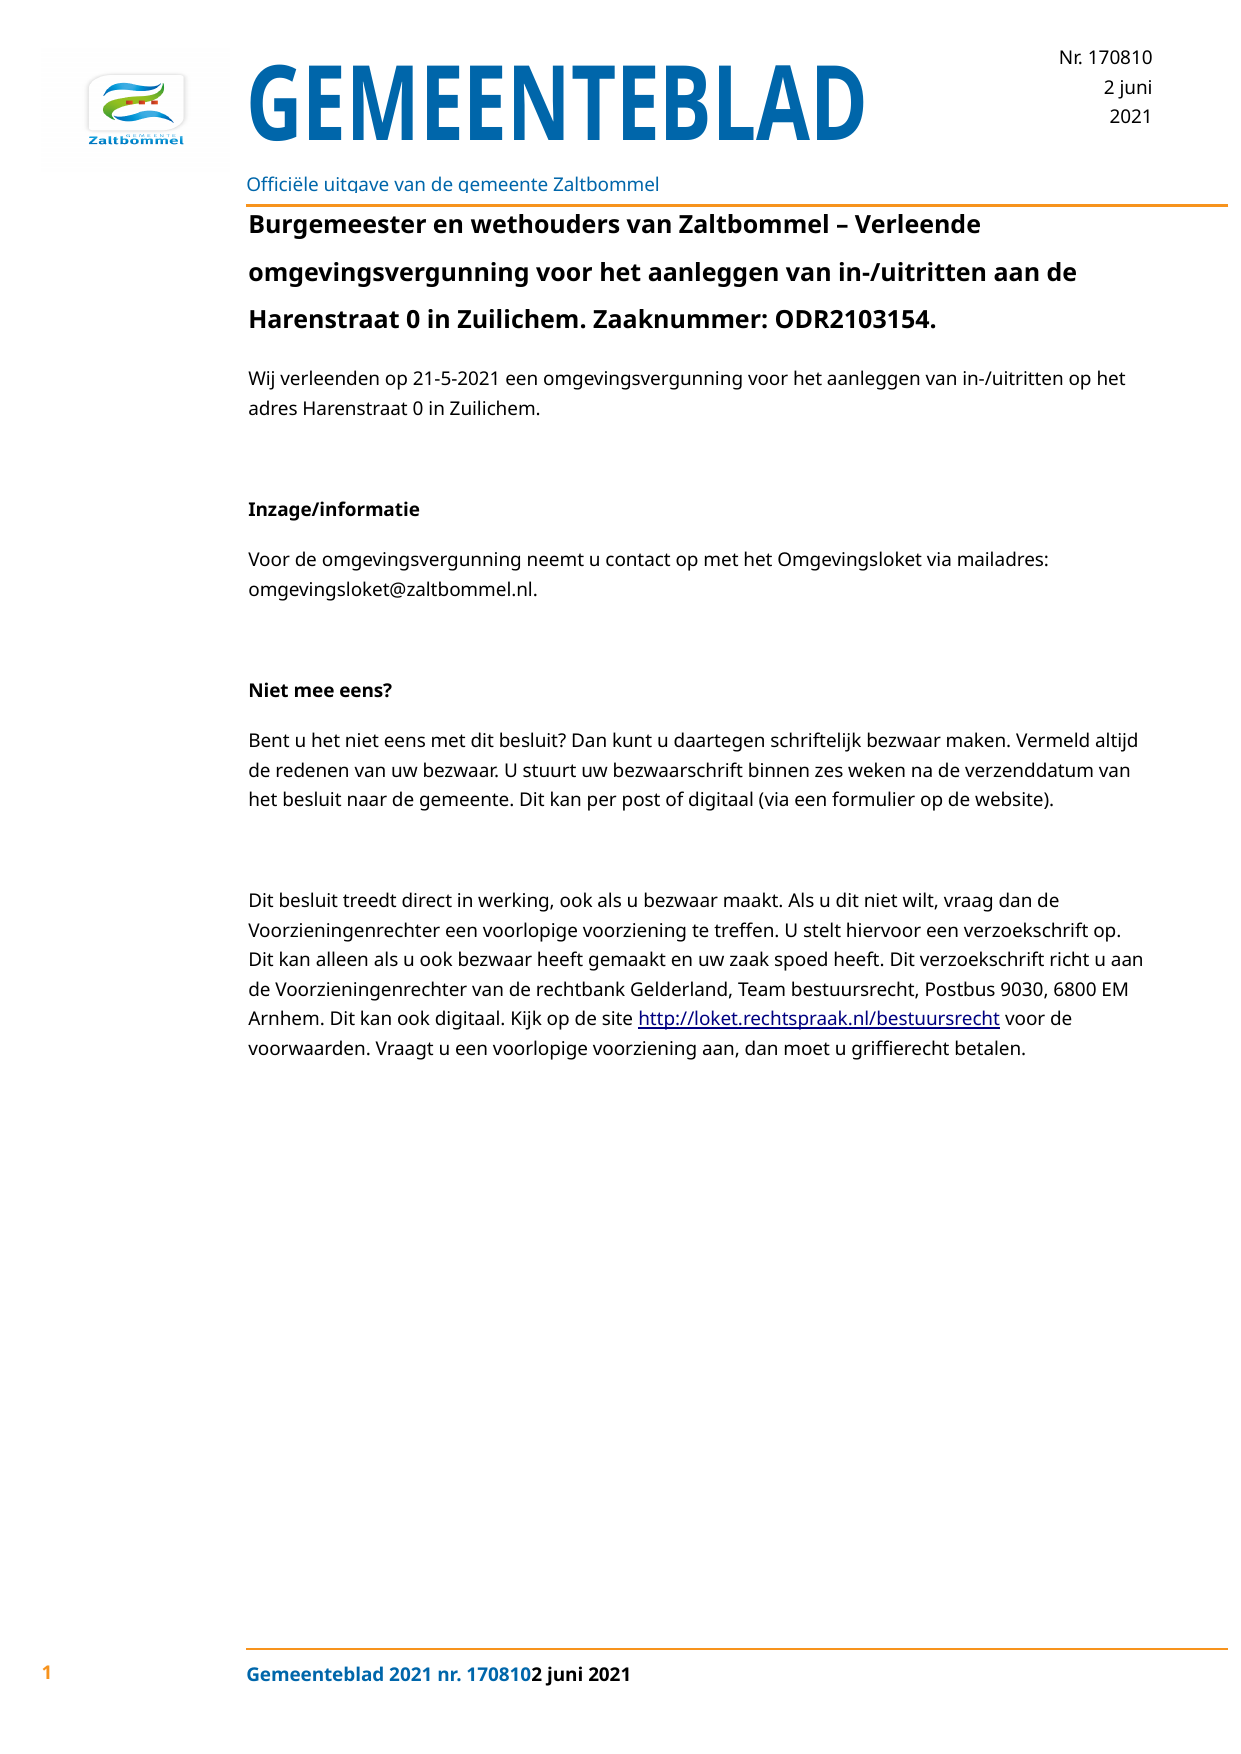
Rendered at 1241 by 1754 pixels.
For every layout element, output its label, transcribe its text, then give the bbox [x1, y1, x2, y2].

text Inzage/informatie [248, 496, 1152, 522]
text Burgemeester en wethouders van Zaltbommel – Verleende omgevingsvergunning voor het aanleggen van in-/uitritten aan de Harenstraat 0 in Zuilichem. Zaaknummer: ODR2103154. [248, 207, 1152, 336]
text Niet mee eens? [248, 677, 1152, 702]
text Dit besluit treedt direct in werking, ook als u bezwaar maakt. Als u dit niet wilt, vraag dan de Voorzieningenrechter een voorlopige voorziening te treffen. U stelt hiervoor een verzoekschrift op. Dit kan alleen als u ook bezwaar heeft gemaakt en uw zaak spoed heeft. Dit verzoekschrift richt u aan de Voorzieningenrechter van de rechtbank Gelderland, Team bestuursrecht, Postbus 9030, 6800 EM Arnhem. Dit kan ook digitaal. Kijk op de site http://loket.rechtspraak.nl/bestuursrecht voor de voorwaarden. Vraagt u een voorlopige voorziening aan, dan moet u griffierecht betalen. [248, 887, 1152, 1061]
text Voor de omgevingsvergunning neemt u contact op met het Omgevingsloket via mailadres: omgevingsloket@zaltbommel.nl. [248, 546, 1152, 602]
picture [41, 47, 231, 172]
text Wij verleenden op 21-5-2021 een omgevingsvergunning voor het aanleggen van in-/uitritten op het adres Harenstraat 0 in Zuilichem. [248, 366, 1152, 421]
text Bent u het niet eens met dit besluit? Dan kunt u daartegen schriftelijk bezwaar maken. Vermeld altijd de redenen van uw bezwaar. U stuurt uw bezwaarschrift binnen zes weken na de verzenddatum van het besluit naar de gemeente. Dit kan per post of digitaal (via een formulier op de website). [248, 727, 1152, 812]
